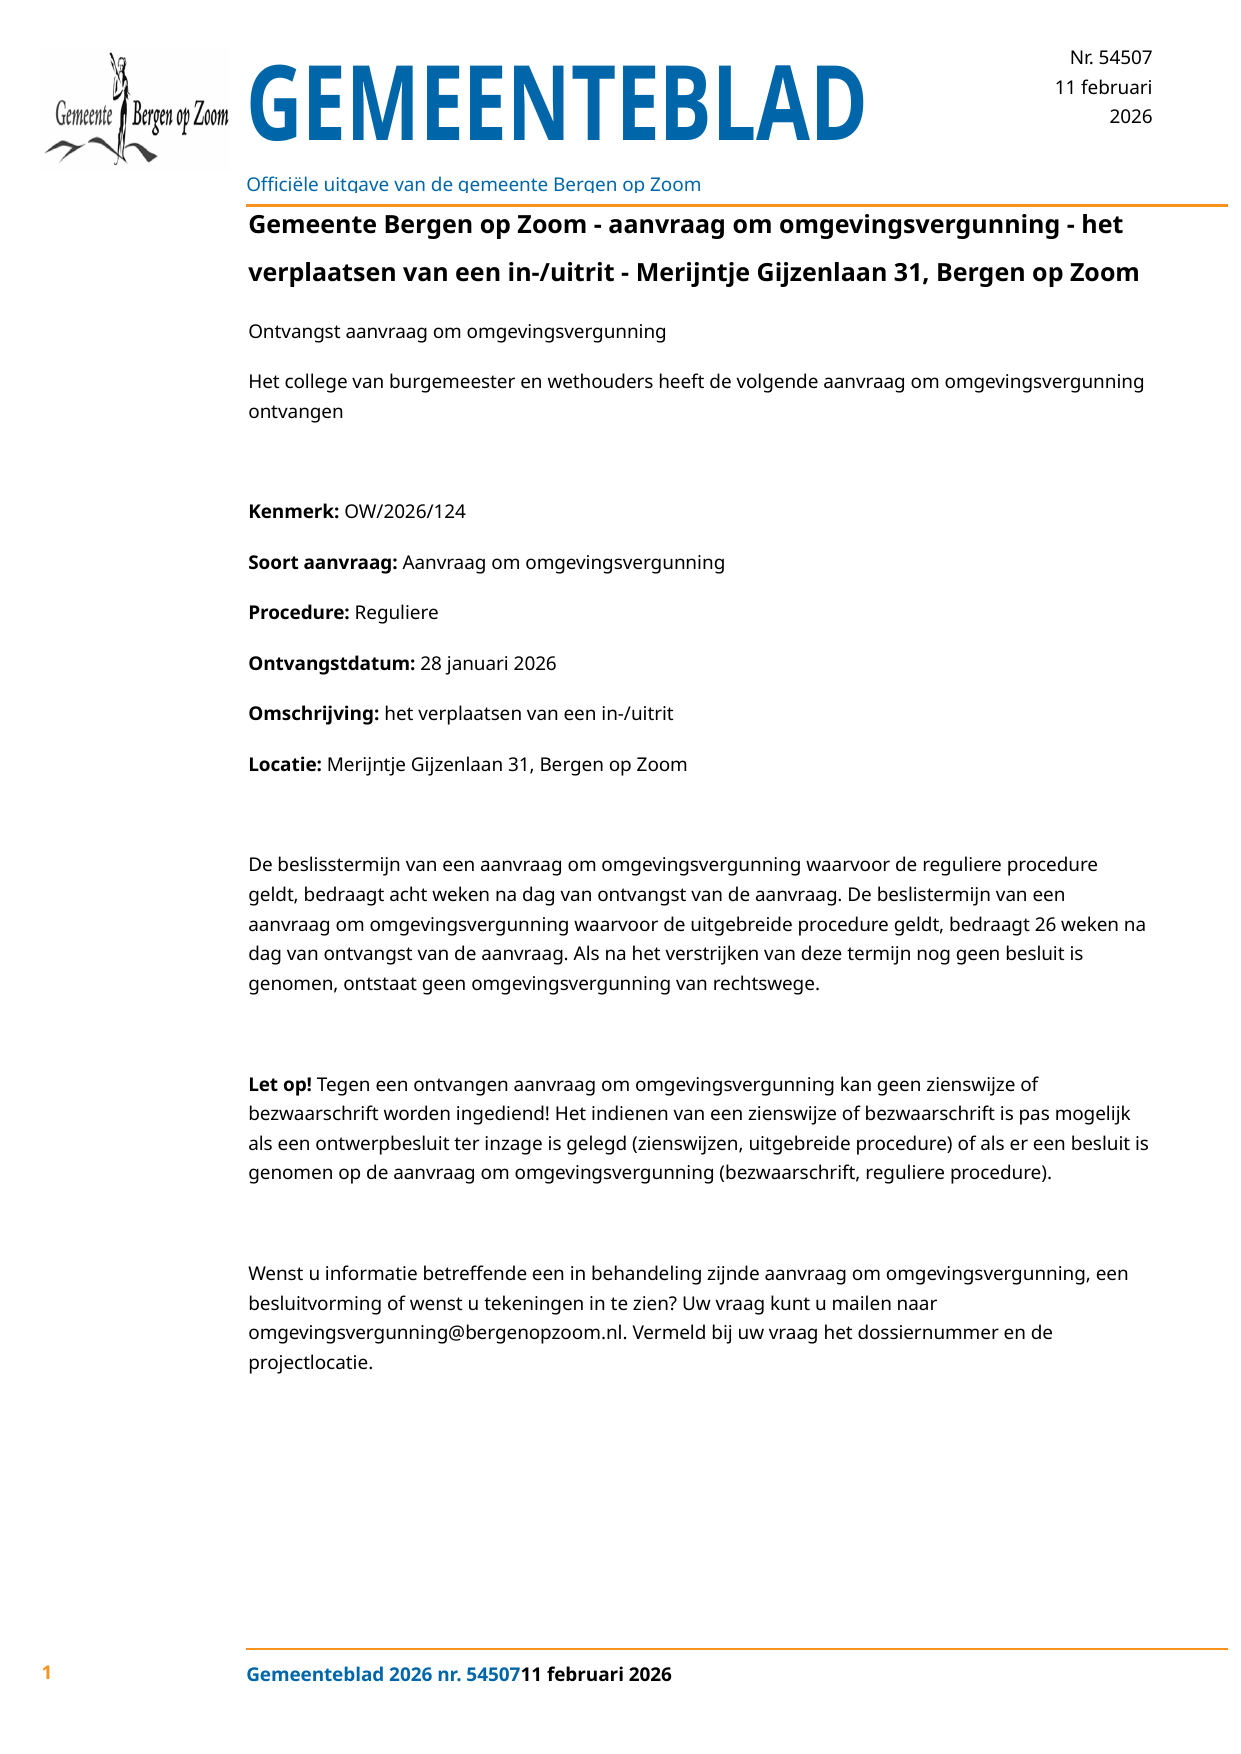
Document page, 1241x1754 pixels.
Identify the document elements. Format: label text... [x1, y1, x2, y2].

text Kenmerk: OW/2026/124 [248, 499, 1152, 524]
text Locatie: Merijntje Gijzenlaan 31, Bergen op Zoom [248, 751, 1152, 777]
text De beslisstermijn van een aanvraag om omgevingsvergunning waarvoor de reguliere procedure geldt, bedraagt acht weken na dag van ontvangst van de aanvraag. De beslistermijn van een aanvraag om omgevingsvergunning waarvoor de uitgebreide procedure geldt, bedraagt 26 weken na dag van ontvangst van de aanvraag. Als na het verstrijken van deze termijn nog geen besluit is genomen, ontstaat geen omgevingsvergunning van rechtswege. [248, 852, 1152, 996]
picture [41, 47, 231, 172]
text Gemeente Bergen op Zoom - aanvraag om omgevingsvergunning - het verplaatsen van een in-/uitrit - Merijntje Gijzenlaan 31, Bergen op Zoom [248, 207, 1152, 288]
text Ontvangstdatum: 28 januari 2026 [248, 650, 1152, 676]
text Soort aanvraag: Aanvraag om omgevingsvergunning [248, 549, 1152, 575]
text Omschrijving: het verplaatsen van een in-/uitrit [248, 700, 1152, 726]
text Let op! Tegen een ontvangen aanvraag om omgevingsvergunning kan geen zienswijze of bezwaarschrift worden ingediend! Het indienen van een zienswijze of bezwaarschrift is pas mogelijk als een ontwerpbesluit ter inzage is gelegd (zienswijzen, uitgebreide procedure) of als er een besluit is genomen op de aanvraag om omgevingsvergunning (bezwaarschrift, reguliere procedure). [248, 1071, 1152, 1185]
text Procedure: Reguliere [248, 599, 1152, 625]
text Het college van burgemeester en wethouders heeft de volgende aanvraag om omgevingsvergunning ontvangen [248, 368, 1152, 424]
text Ontvangst aanvraag om omgevingsvergunning [248, 318, 1152, 344]
text Wenst u informatie betreffende een in behandeling zijnde aanvraag om omgevingsvergunning, een besluitvorming of wenst u tekeningen in te zien? Uw vraag kunt u mailen naar omgevingsvergunning@bergenopzoom.nl. Vermeld bij uw vraag het dossiernummer en de projectlocatie. [248, 1260, 1152, 1375]
